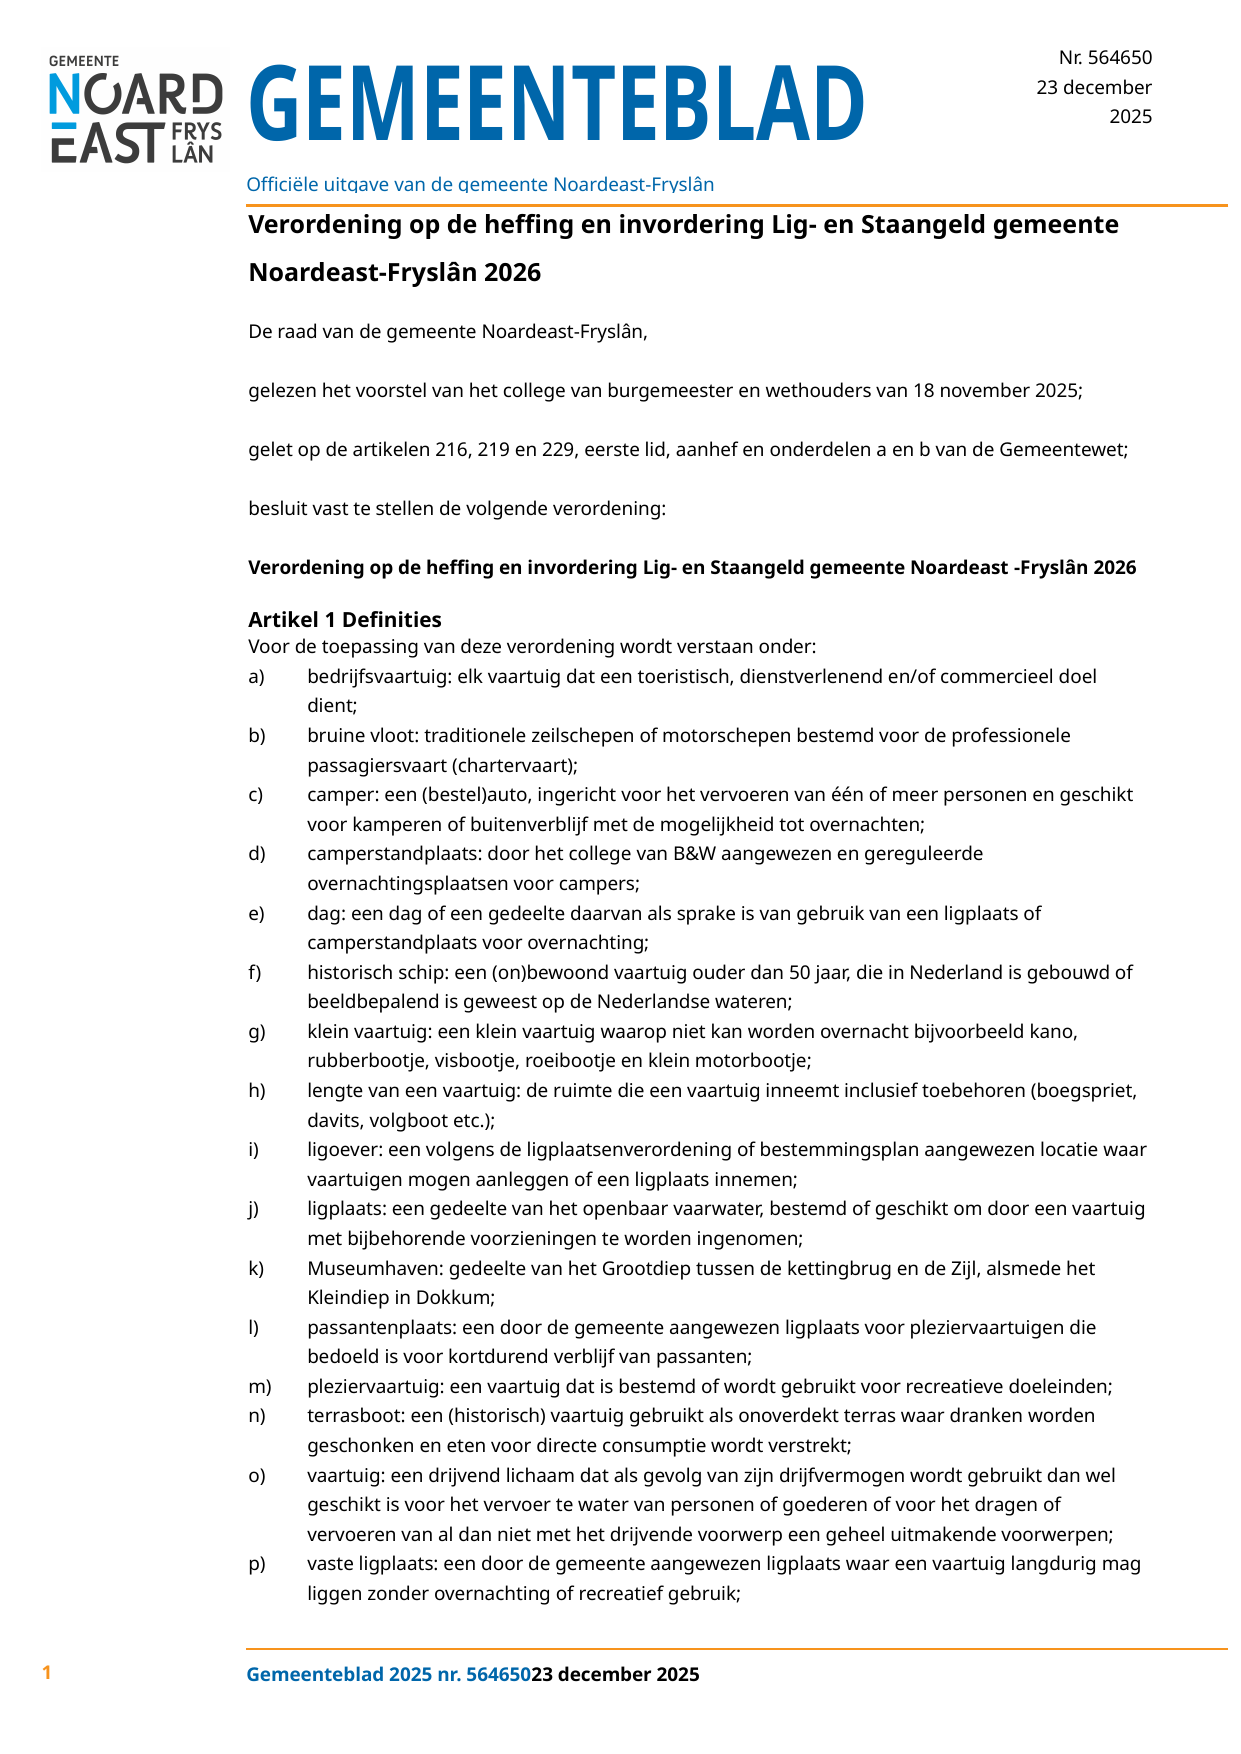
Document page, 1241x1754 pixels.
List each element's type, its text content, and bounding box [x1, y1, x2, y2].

picture [41, 47, 231, 172]
list bruine vloot: traditionele zeilschepen of motorschepen bestemd voor de professionele passagiersvaart (chartervaart); [248, 722, 1152, 777]
list vaste ligplaats: een door de gemeente aangewezen ligplaats waar een vaartuig langdurig mag liggen zonder overnachting of recreatief gebruik; [248, 1551, 1152, 1606]
list camper: een (bestel)auto, ingericht voor het vervoeren van één of meer personen en geschikt voor kamperen of buitenverblijf met de mogelijkheid tot overnachten; [248, 781, 1152, 837]
list vaartuig: een drijvend lichaam dat als gevolg van zijn drijfvermogen wordt gebruikt dan wel geschikt is voor het vervoer te water van personen of goederen of voor het dragen of vervoeren van al dan niet met het drijvende voorwerp een geheel uitmakende voorwerpen; [248, 1462, 1152, 1547]
list bedrijfsvaartuig: elk vaartuig dat een toeristisch, dienstverlenend en/of commercieel doel dient; [248, 663, 1152, 718]
list terrasboot: een (historisch) vaartuig gebruikt als onoverdekt terras waar dranken worden geschonken en eten voor directe consumptie wordt verstrekt; [248, 1403, 1152, 1458]
list ligplaats: een gedeelte van het openbaar vaarwater, bestemd of geschikt om door een vaartuig met bijbehorende voorzieningen te worden ingenomen; [248, 1196, 1152, 1251]
list camperstandplaats: door het college van B&W aangewezen en gereguleerde overnachtingsplaatsen voor campers; [248, 841, 1152, 896]
list historisch schip: een (on)bewoond vaartuig ouder dan 50 jaar, die in Nederland is gebouwd of beeldbepalend is geweest op de Nederlandse wateren; [248, 959, 1152, 1014]
list ligoever: een volgens de ligplaatsenverordening of bestemmingsplan aangewezen locatie waar vaartuigen mogen aanleggen of een ligplaats innemen; [248, 1136, 1152, 1192]
list dag: een dag of een gedeelte daarvan als sprake is van gebruik van een ligplaats of camperstandplaats voor overnachting; [248, 900, 1152, 955]
text De raad van de gemeente Noardeast-Fryslân, [248, 318, 1152, 344]
text Verordening op de heffing en invordering Lig- en Staangeld gemeente Noardeast-Fryslân 2026 [248, 207, 1152, 288]
list klein vaartuig: een klein vaartuig waarop niet kan worden overnacht bijvoorbeeld kano, rubberbootje, visbootje, roeibootje en klein motorbootje; [248, 1018, 1152, 1073]
list pleziervaartuig: een vaartuig dat is bestemd of wordt gebruikt voor recreatieve doeleinden; [248, 1373, 1152, 1399]
text Verordening op de heffing en invordering Lig- en Staangeld gemeente Noardeast -Fryslân 2026 [248, 554, 1152, 580]
list passantenplaats: een door de gemeente aangewezen ligplaats voor pleziervaartuigen die bedoeld is voor kortdurend verblijf van passanten; [248, 1314, 1152, 1369]
list lengte van een vaartuig: de ruimte die een vaartuig inneemt inclusief toebehoren (boegspriet, davits, volgboot etc.); [248, 1077, 1152, 1132]
text besluit vast te stellen de volgende verordening: [248, 495, 1152, 521]
text gelet op de artikelen 216, 219 en 229, eerste lid, aanhef en onderdelen a en b van de Gemeentewet; [248, 436, 1152, 462]
text gelezen het voorstel van het college van burgemeester en wethouders van 18 november 2025; [248, 377, 1152, 403]
text Voor de toepassing van deze verordening wordt verstaan onder: [248, 633, 1152, 659]
text Artikel 1 Definities [248, 605, 1152, 633]
list Museumhaven: gedeelte van het Grootdiep tussen de kettingbrug en de Zijl, alsmede het Kleindiep in Dokkum; [248, 1255, 1152, 1310]
